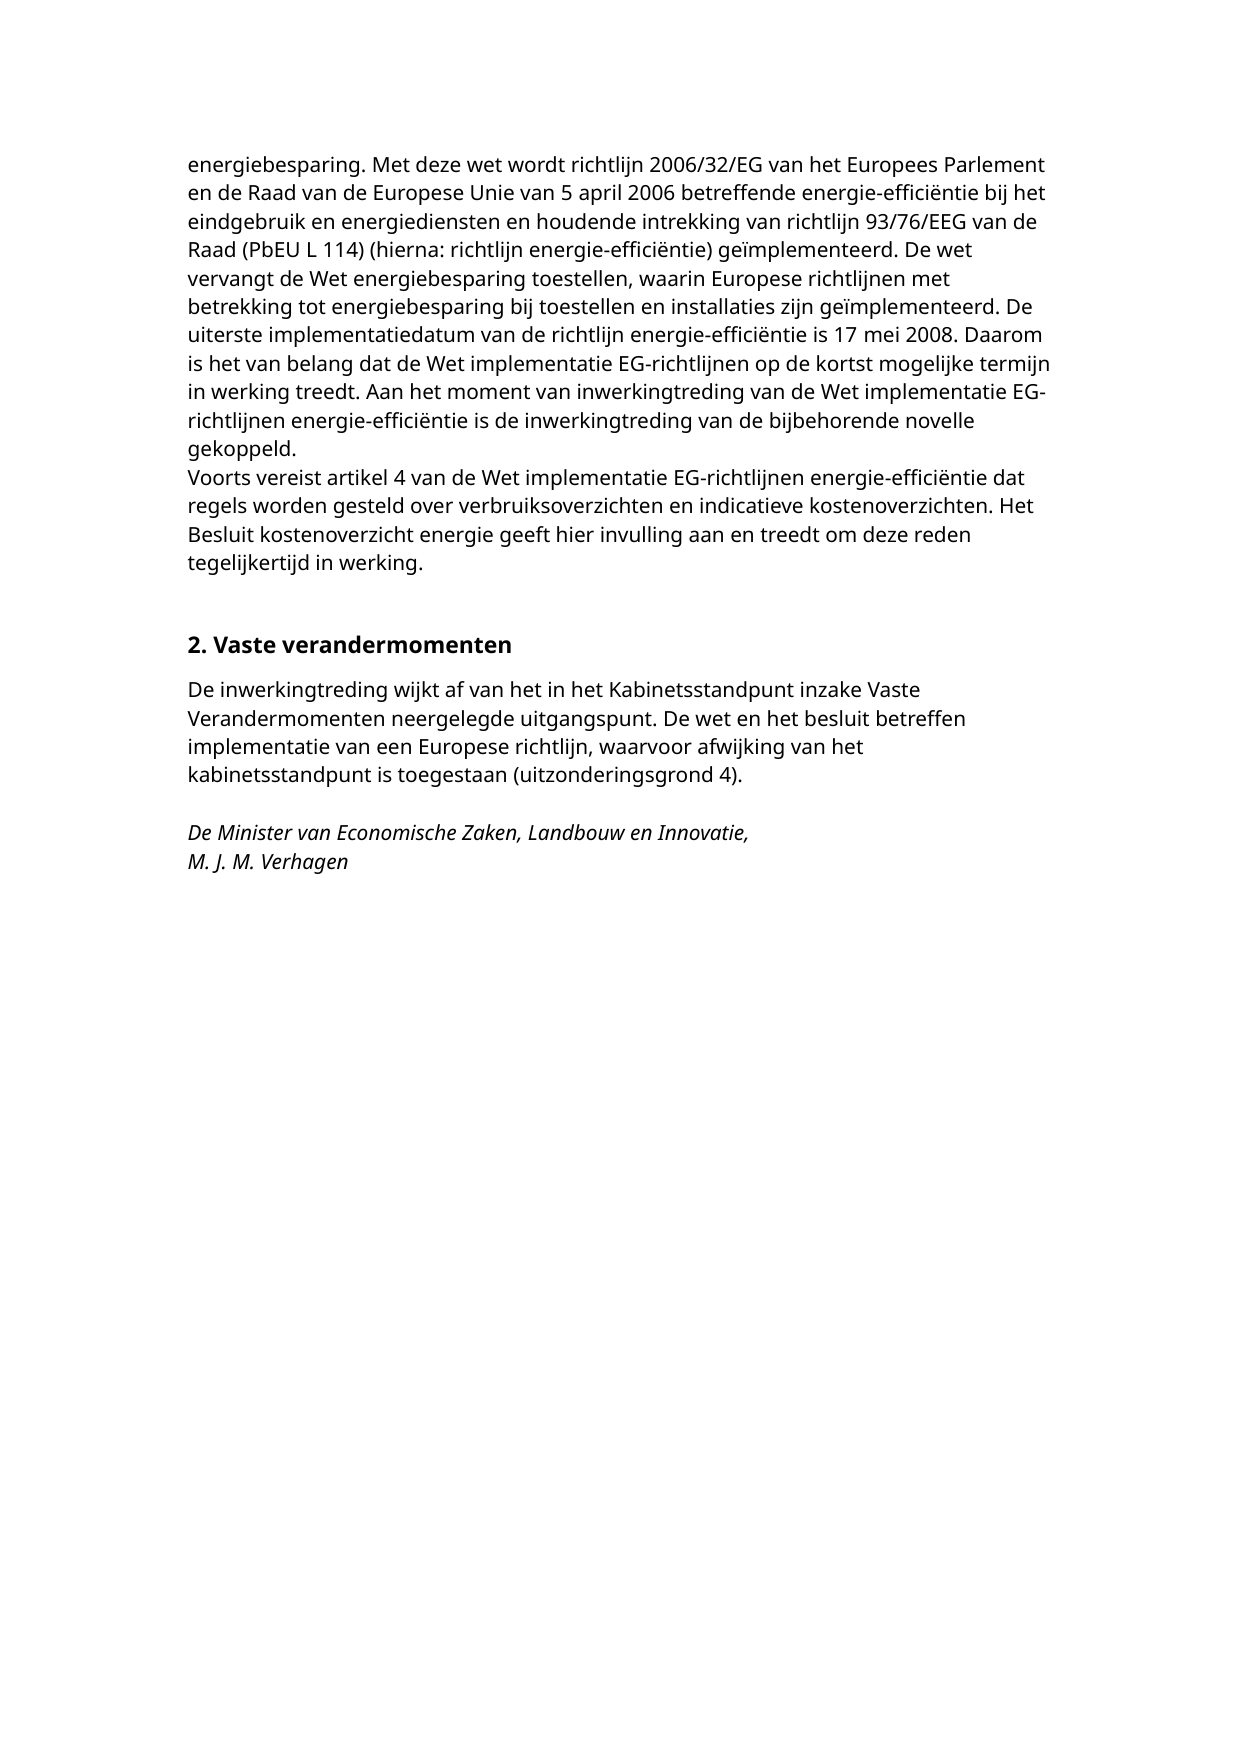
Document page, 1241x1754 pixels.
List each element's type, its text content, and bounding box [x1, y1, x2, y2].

subtitle 2. Vaste verandermomenten [187, 629, 1053, 660]
text Voorts vereist artikel 4 van de Wet implementatie EG-richtlijnen energie-efficiëntie dat regels worden gesteld over verbruiksoverzichten en indicatieve kostenoverzichten. Het Besluit kostenoverzicht energie geeft hier invulling aan en treedt om deze reden tegelijkertijd in werking. [187, 463, 1053, 577]
text De Minister van Economische Zaken, Landbouw en Innovatie, [187, 818, 1053, 847]
text M. J. M. Verhagen [187, 847, 1053, 875]
text energiebesparing. Met deze wet wordt richtlijn 2006/32/EG van het Europees Parlement en de Raad van de Europese Unie van 5 april 2006 betreffende energie-efficiëntie bij het eindgebruik en energiediensten en houdende intrekking van richtlijn 93/76/EEG van de Raad (PbEU L 114) (hierna: richtlijn energie-efficiëntie) geïmplementeerd. De wet vervangt de Wet energiebesparing toestellen, waarin Europese richtlijnen met betrekking tot energiebesparing bij toestellen en installaties zijn geïmplementeerd. De uiterste implementatiedatum van de richtlijn energie-efficiëntie is 17 mei 2008. Daarom is het van belang dat de Wet implementatie EG-richtlijnen op de kortst mogelijke termijn in werking treedt. Aan het moment van inwerkingtreding van de Wet implementatie EG-richtlijnen energie-efficiëntie is de inwerkingtreding van de bijbehorende novelle gekoppeld. [187, 150, 1053, 463]
text De inwerkingtreding wijkt af van het in het Kabinetsstandpunt inzake Vaste Verandermomenten neergelegde uitgangspunt. De wet en het besluit betreffen implementatie van een Europese richtlijn, waarvoor afwijking van het kabinetsstandpunt is toegestaan (uitzonderingsgrond 4). [187, 675, 1053, 789]
